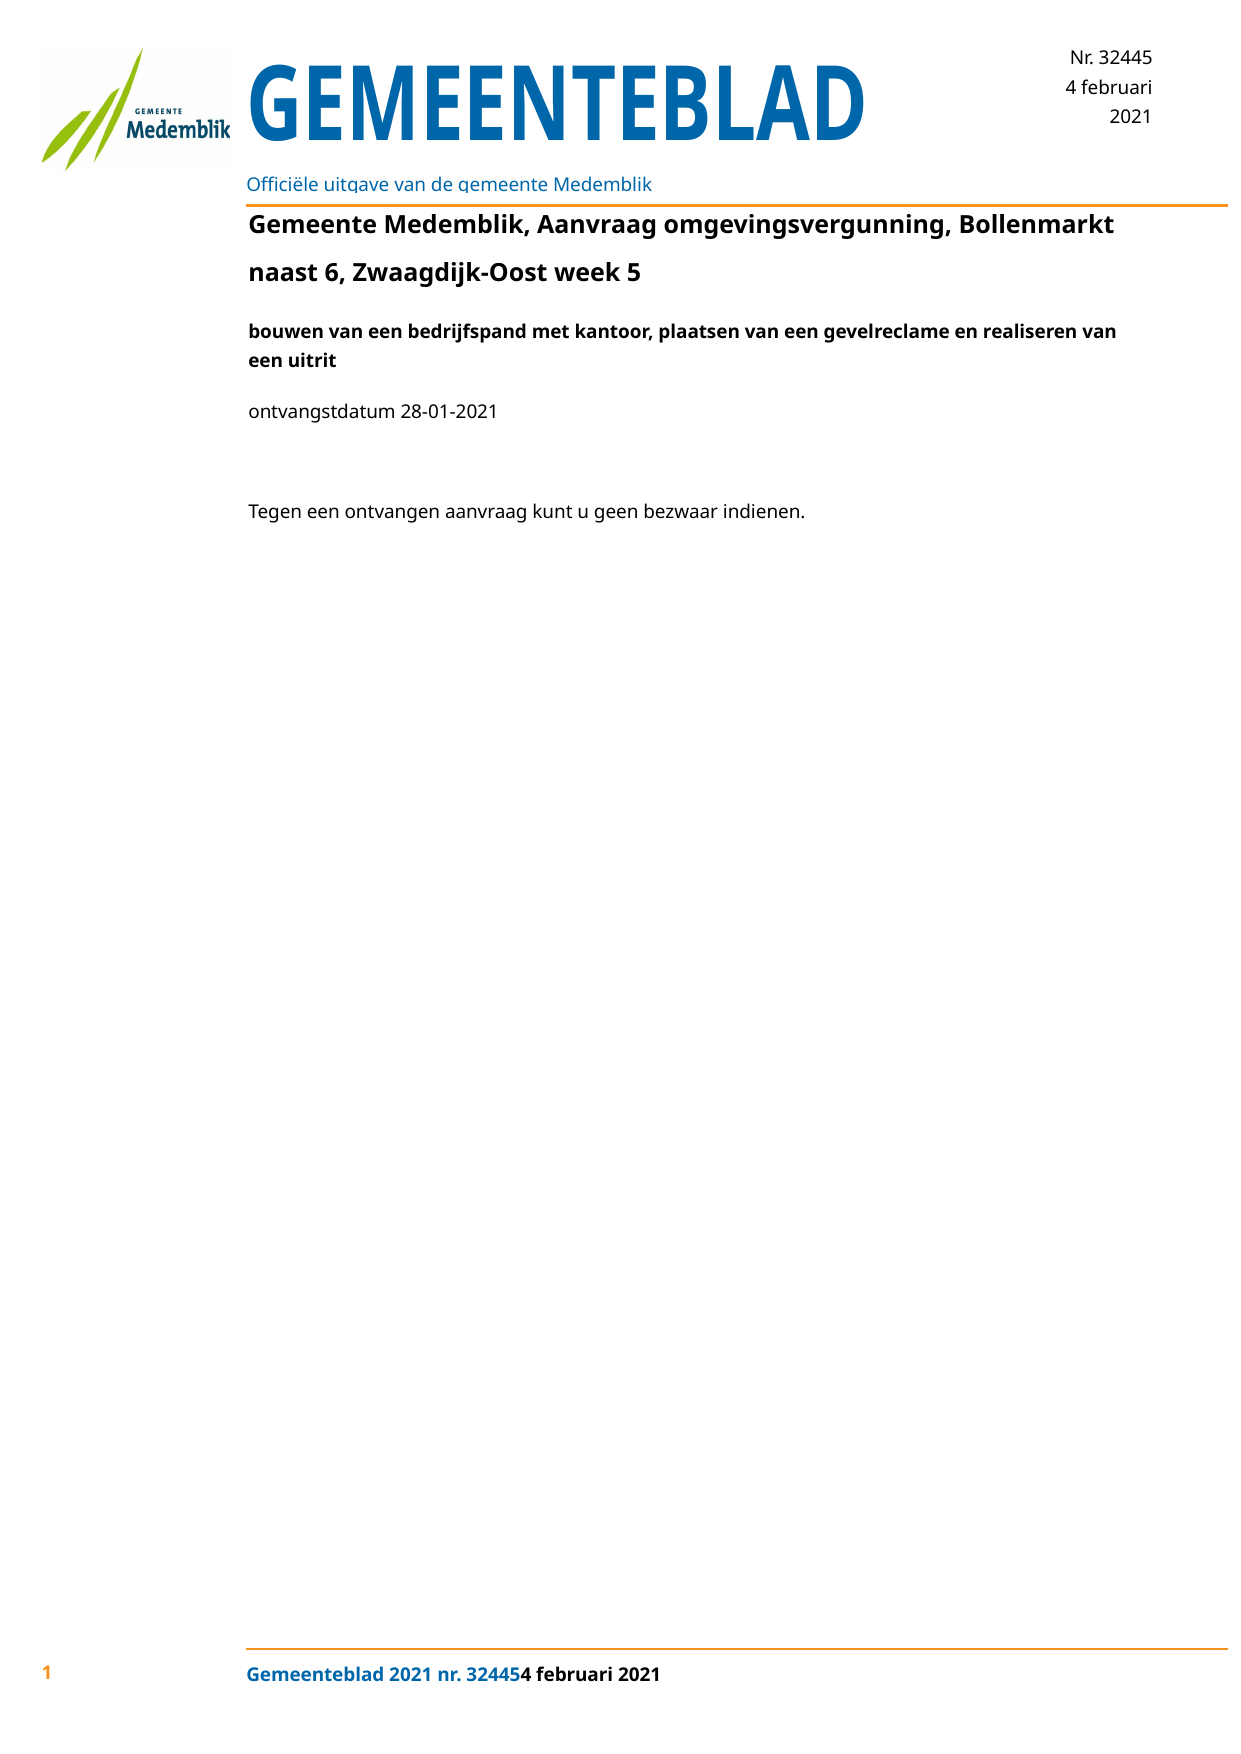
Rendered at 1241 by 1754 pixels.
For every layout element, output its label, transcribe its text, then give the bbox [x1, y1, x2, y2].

text bouwen van een bedrijfspand met kantoor, plaatsen van een gevelreclame en realiseren van een uitrit [248, 318, 1152, 373]
text Gemeente Medemblik, Aanvraag omgevingsvergunning, Bollenmarkt naast 6, Zwaagdijk-Oost week 5 [248, 207, 1152, 288]
picture [41, 47, 231, 172]
text Tegen een ontvangen aanvraag kunt u geen bezwaar indienen. [248, 499, 1152, 524]
text ontvangstdatum 28-01-2021 [248, 398, 1152, 424]
